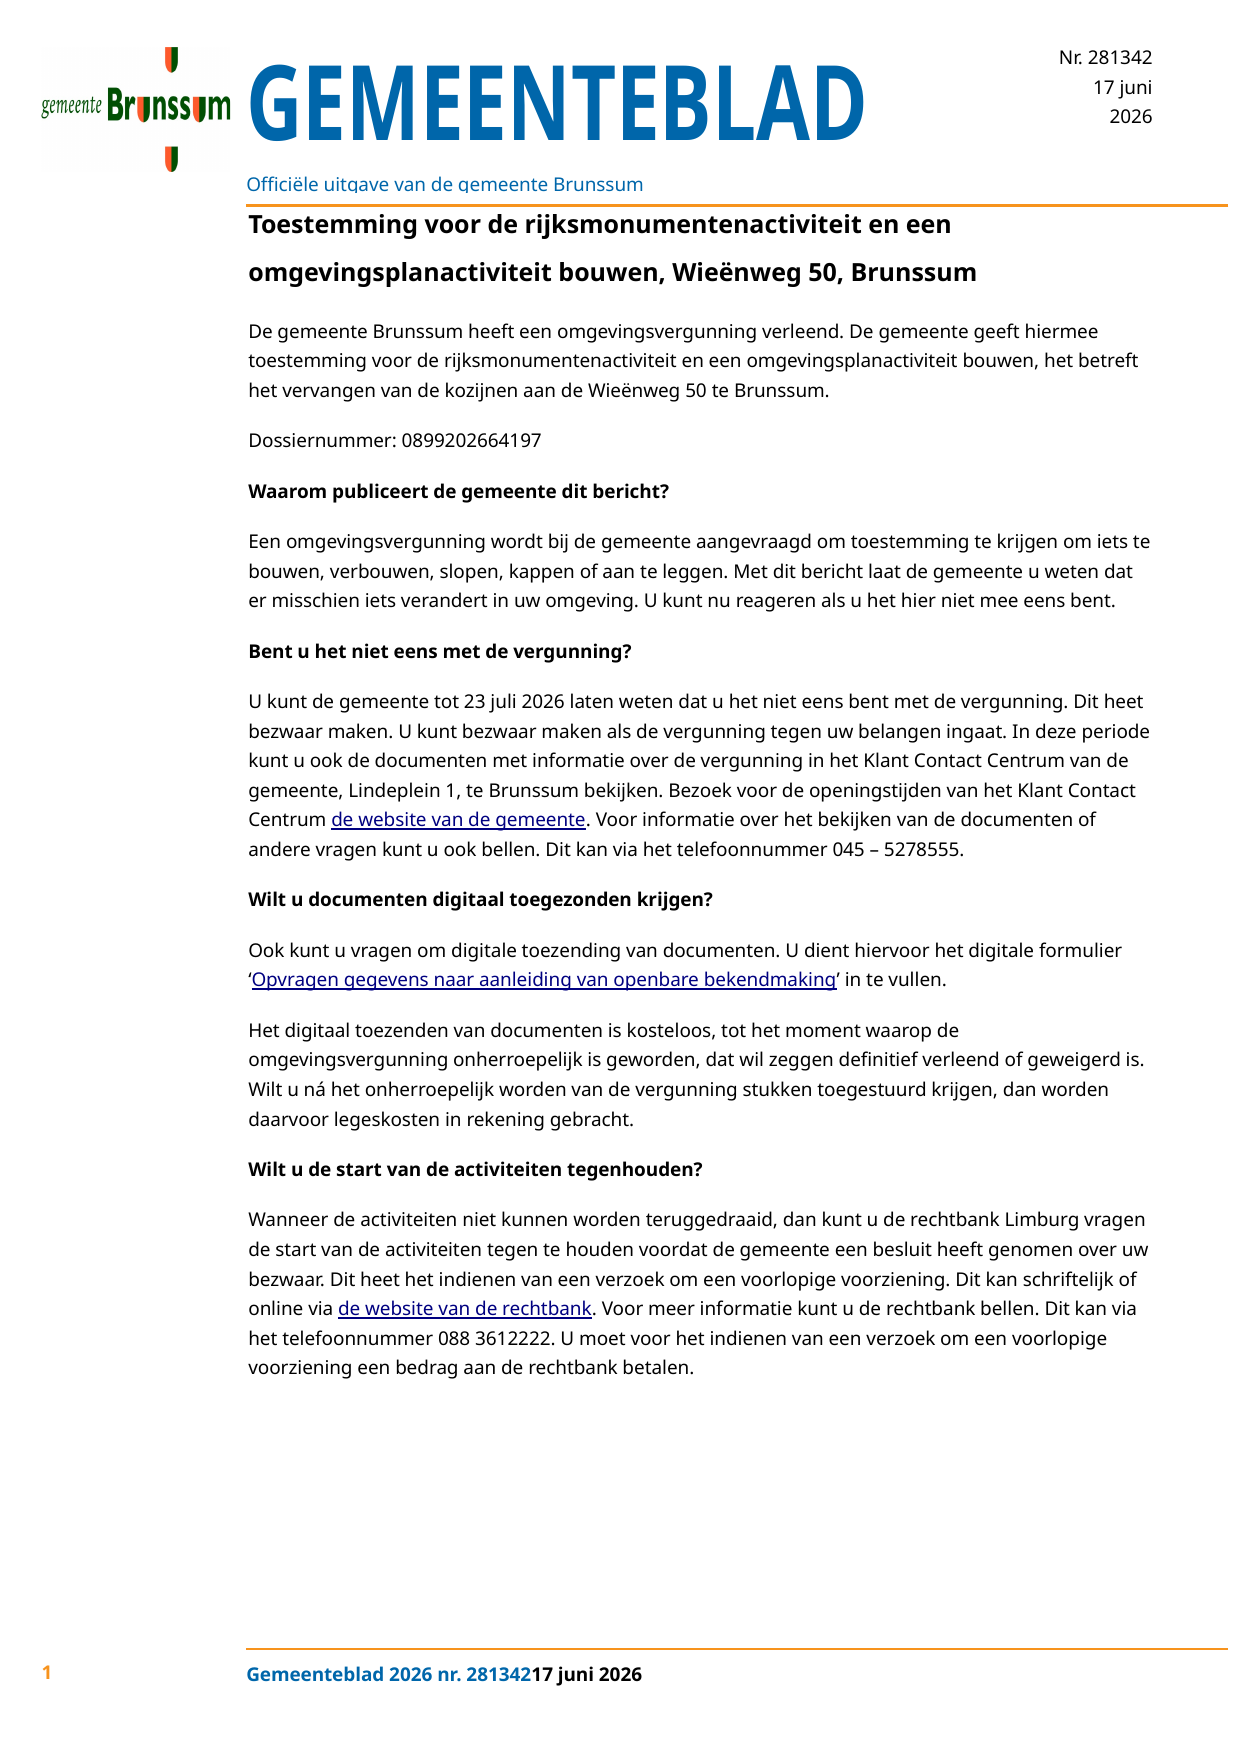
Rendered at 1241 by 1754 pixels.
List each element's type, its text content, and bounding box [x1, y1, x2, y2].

text Wilt u de start van de activiteiten tegenhouden? [248, 1156, 1152, 1182]
text Waarom publiceert de gemeente dit bericht? [248, 478, 1152, 504]
text Bent u het niet eens met de vergunning? [248, 638, 1152, 664]
text Toestemming voor de rijksmonumentenactiviteit en een omgevingsplanactiviteit bouwen, Wieënweg 50, Brunssum [248, 207, 1152, 288]
text Een omgevingsvergunning wordt bij de gemeente aangevraagd om toestemming te krijgen om iets te bouwen, verbouwen, slopen, kappen of aan te leggen. Met dit bericht laat de gemeente u weten dat er misschien iets verandert in uw omgeving. U kunt nu reageren als u het hier niet mee eens bent. [248, 528, 1152, 613]
text Wanneer de activiteiten niet kunnen worden teruggedraaid, dan kunt u de rechtbank Limburg vragen de start van de activiteiten tegen te houden voordat de gemeente een besluit heeft genomen over uw bezwaar. Dit heet het indienen van een verzoek om een voorlopige voorziening. Dit kan schriftelijk of online via de website van de rechtbank. Voor meer informatie kunt u de rechtbank bellen. Dit kan via het telefoonnummer 088 3612222. U moet voor het indienen van een verzoek om een voorlopige voorziening een bedrag aan de rechtbank betalen. [248, 1207, 1152, 1380]
text Dossiernummer: 0899202664197 [248, 427, 1152, 453]
text Ook kunt u vragen om digitale toezending van documenten. U dient hiervoor het digitale formulier ‘Opvragen gegevens naar aanleiding van openbare bekendmaking’ in te vullen. [248, 937, 1152, 992]
text De gemeente Brunssum heeft een omgevingsvergunning verleend. De gemeente geeft hiermee toestemming voor de rijksmonumentenactiviteit en een omgevingsplanactiviteit bouwen, het betreft het vervangen van de kozijnen aan de Wieënweg 50 te Brunssum. [248, 318, 1152, 403]
picture [41, 47, 231, 172]
text Wilt u documenten digitaal toegezonden krijgen? [248, 887, 1152, 912]
text U kunt de gemeente tot 23 juli 2026 laten weten dat u het niet eens bent met de vergunning. Dit heet bezwaar maken. U kunt bezwaar maken als de vergunning tegen uw belangen ingaat. In deze periode kunt u ook de documenten met informatie over de vergunning in het Klant Contact Centrum van de gemeente, Lindeplein 1, te Brunssum bekijken. Bezoek voor de openingstijden van het Klant Contact Centrum de website van de gemeente. Voor informatie over het bekijken van de documenten of andere vragen kunt u ook bellen. Dit kan via het telefoonnummer 045 – 5278555. [248, 688, 1152, 862]
text Het digitaal toezenden van documenten is kosteloos, tot het moment waarop de omgevingsvergunning onherroepelijk is geworden, dat wil zeggen definitief verleend of geweigerd is. Wilt u ná het onherroepelijk worden van de vergunning stukken toegestuurd krijgen, dan worden daarvoor legeskosten in rekening gebracht. [248, 1017, 1152, 1132]
